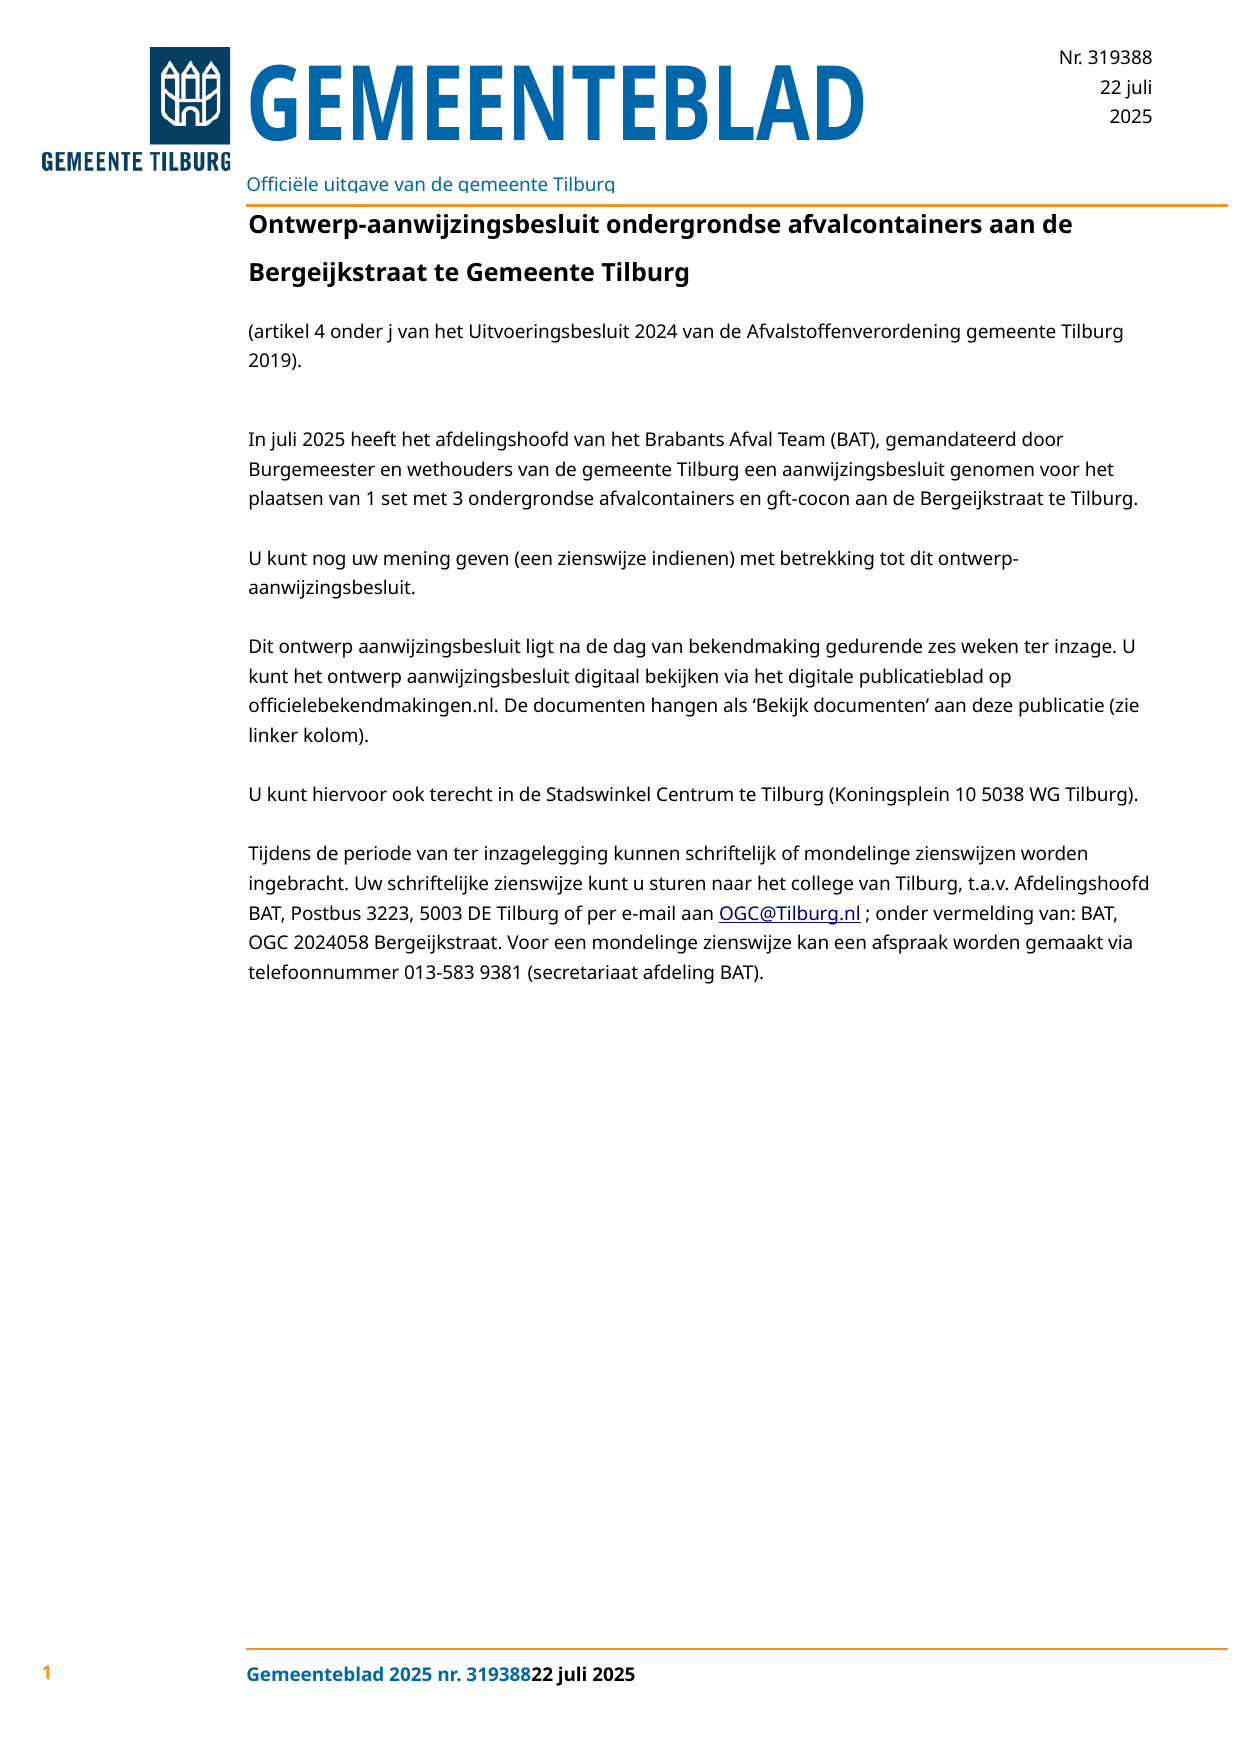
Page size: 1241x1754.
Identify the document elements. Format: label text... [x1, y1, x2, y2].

text U kunt hiervoor ook terecht in de Stadswinkel Centrum te Tilburg (Koningsplein 10 5038 WG Tilburg). [248, 781, 1152, 807]
text Ontwerp-aanwijzingsbesluit ondergrondse afvalcontainers aan de Bergeijkstraat te Gemeente Tilburg [248, 207, 1152, 288]
text Tijdens de periode van ter inzagelegging kunnen schriftelijk of mondelinge zienswijzen worden ingebracht. Uw schriftelijke zienswijze kunt u sturen naar het college van Tilburg, t.a.v. Afdelingshoofd BAT, Postbus 3223, 5003 DE Tilburg of per e-mail aan OGC@Tilburg.nl ; onder vermelding van: BAT, OGC 2024058 Bergeijkstraat. Voor een mondelinge zienswijze kan een afspraak worden gemaakt via telefoonnummer 013-583 9381 (secretariaat afdeling BAT). [248, 841, 1152, 984]
text In juli 2025 heeft het afdelingshoofd van het Brabants Afval Team (BAT), gemandateerd door Burgemeester en wethouders van de gemeente Tilburg een aanwijzingsbesluit genomen voor het plaatsen van 1 set met 3 ondergrondse afvalcontainers en gft-cocon aan de Bergeijkstraat te Tilburg. [248, 426, 1152, 511]
text U kunt nog uw mening geven (een zienswijze indienen) met betrekking tot dit ontwerp-aanwijzingsbesluit. [248, 545, 1152, 600]
picture [41, 47, 231, 172]
text (artikel 4 onder j van het Uitvoeringsbesluit 2024 van de Afvalstoffenverordening gemeente Tilburg 2019). [248, 318, 1152, 373]
text Dit ontwerp aanwijzingsbesluit ligt na de dag van bekendmaking gedurende zes weken ter inzage. U kunt het ontwerp aanwijzingsbesluit digitaal bekijken via het digitale publicatieblad op officielebekendmakingen.nl. De documenten hangen als ‘Bekijk documenten’ aan deze publicatie (zie linker kolom). [248, 633, 1152, 748]
